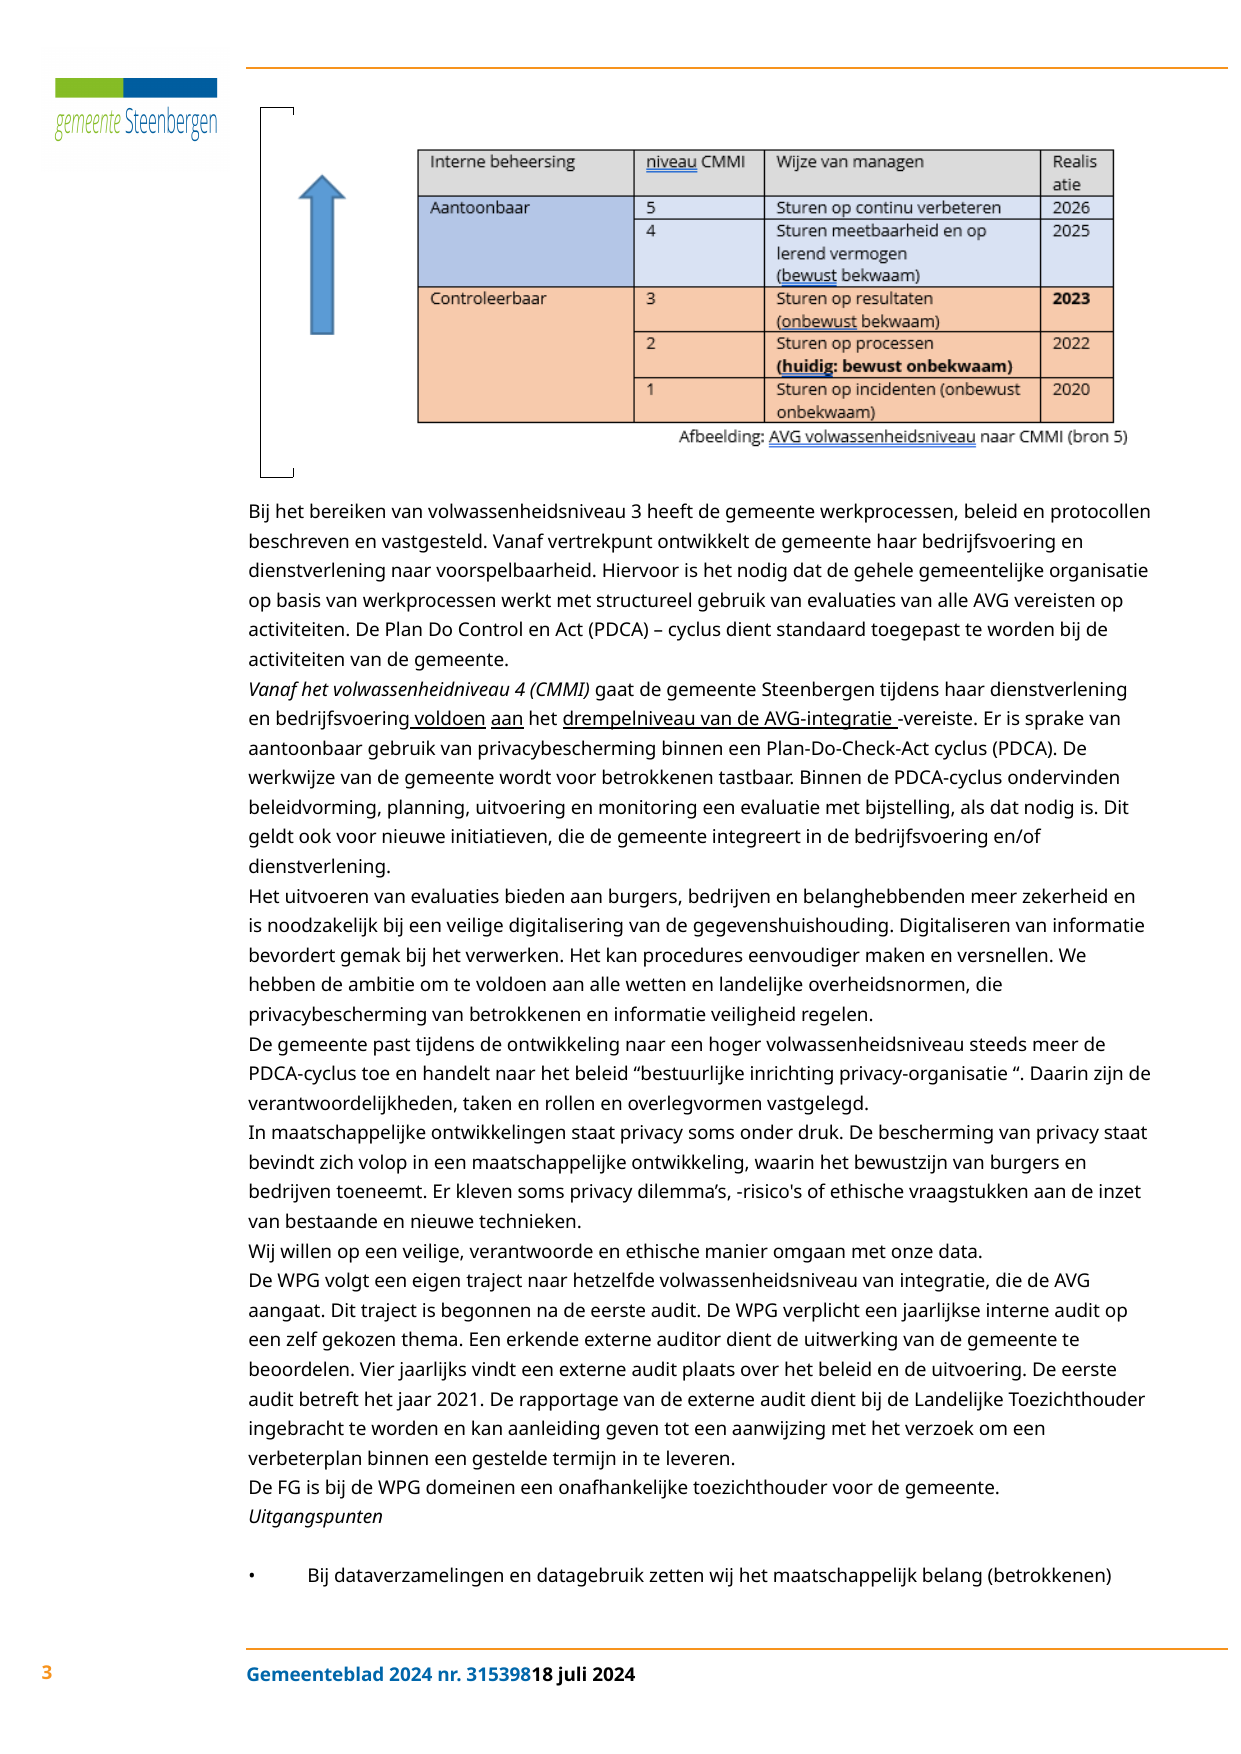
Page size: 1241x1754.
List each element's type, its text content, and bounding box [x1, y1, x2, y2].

text Uitgangspunten [248, 1503, 1152, 1529]
text Het uitvoeren van evaluaties bieden aan burgers, bedrijven en belanghebbenden meer zekerheid en is noodzakelijk bij een veilige digitalisering van de gegevenshuishouding. Digitaliseren van informatie bevordert gemak bij het verwerken. Het kan procedures eenvoudiger maken en versnellen. We hebben de ambitie om te voldoen aan alle wetten en landelijke overheidsnormen, die privacybescherming van betrokkenen en informatie veiligheid regelen. [248, 883, 1152, 1027]
text Bij het bereiken van volwassenheidsniveau 3 heeft de gemeente werkprocessen, beleid en protocollen beschreven en vastgesteld. Vanaf vertrekpunt ontwikkelt de gemeente haar bedrijfsvoering en dienstverlening naar voorspelbaarheid. Hiervoor is het nodig dat de gehele gemeentelijke organisatie op basis van werkprocessen werkt met structureel gebruik van evaluaties van alle AVG vereisten op activiteiten. De Plan Do Control en Act (PDCA) – cyclus dient standaard toegepast te worden bij de activiteiten van de gemeente. [248, 498, 1152, 672]
text In maatschappelijke ontwikkelingen staat privacy soms onder druk. De bescherming van privacy staat bevindt zich volop in een maatschappelijke ontwikkeling, waarin het bewustzijn van burgers en bedrijven toeneemt. Er kleven soms privacy dilemma’s, -risico's of ethische vraagstukken aan de inzet van bestaande en nieuwe technieken. [248, 1119, 1152, 1234]
text Wij willen op een veilige, verantwoorde en ethische manier omgaan met onze data. [248, 1238, 1152, 1263]
list Bij dataverzamelingen en datagebruik zetten wij het maatschappelijk belang (betrokkenen) [248, 1563, 1152, 1588]
table_header De WPG volgt een eigen traject naar hetzelfde volwassenheidsniveau van integratie, die de AVG aangaat. Dit traject is begonnen na de eerste audit. De WPG verplicht een jaarlijkse interne audit op een zelf gekozen thema. Een erkende externe auditor dient de uitwerking van de gemeente te beoordelen. Vier jaarlijks vindt een externe audit plaats over het beleid en de uitvoering. De eerste audit betreft het jaar 2021. De rapportage van de externe audit dient bij de Landelijke Toezichthouder ingebracht te worden en kan aanleiding geven tot een aanwijzing met het verzoek om een verbeterplan binnen een gestelde termijn in te leveren. De FG is bij de WPG domeinen een onafhankelijke toezichthouder voor de gemeente. [248, 1268, 1152, 1500]
picture [41, 47, 231, 172]
text De gemeente past tijdens de ontwikkeling naar een hoger volwassenheidsniveau steeds meer de PDCA-cyclus toe en handelt naar het beleid “bestuurlijke inrichting privacy-organisatie “. Daarin zijn de verantwoordelijkheden, taken en rollen en overlegvormen vastgelegd. [248, 1031, 1152, 1116]
text Vanaf het volwassenheidniveau 4 (CMMI) gaat de gemeente Steenbergen tijdens haar dienstverlening en bedrijfsvoering voldoen aan het drempelniveau van de AVG-integratie -vereiste. Er is sprake van aantoonbaar gebruik van privacybescherming binnen een Plan-Do-Check-Act cyclus (PDCA). De werkwijze van de gemeente wordt voor betrokkenen tastbaar. Binnen de PDCA-cyclus ondervinden beleidvorming, planning, uitvoering en monitoring een evaluatie met bijstelling, als dat nodig is. Dit geldt ook voor nieuwe initiatieven, die de gemeente integreert in de bedrijfsvoering en/of dienstverlening. [248, 676, 1152, 879]
picture [268, 115, 1173, 468]
